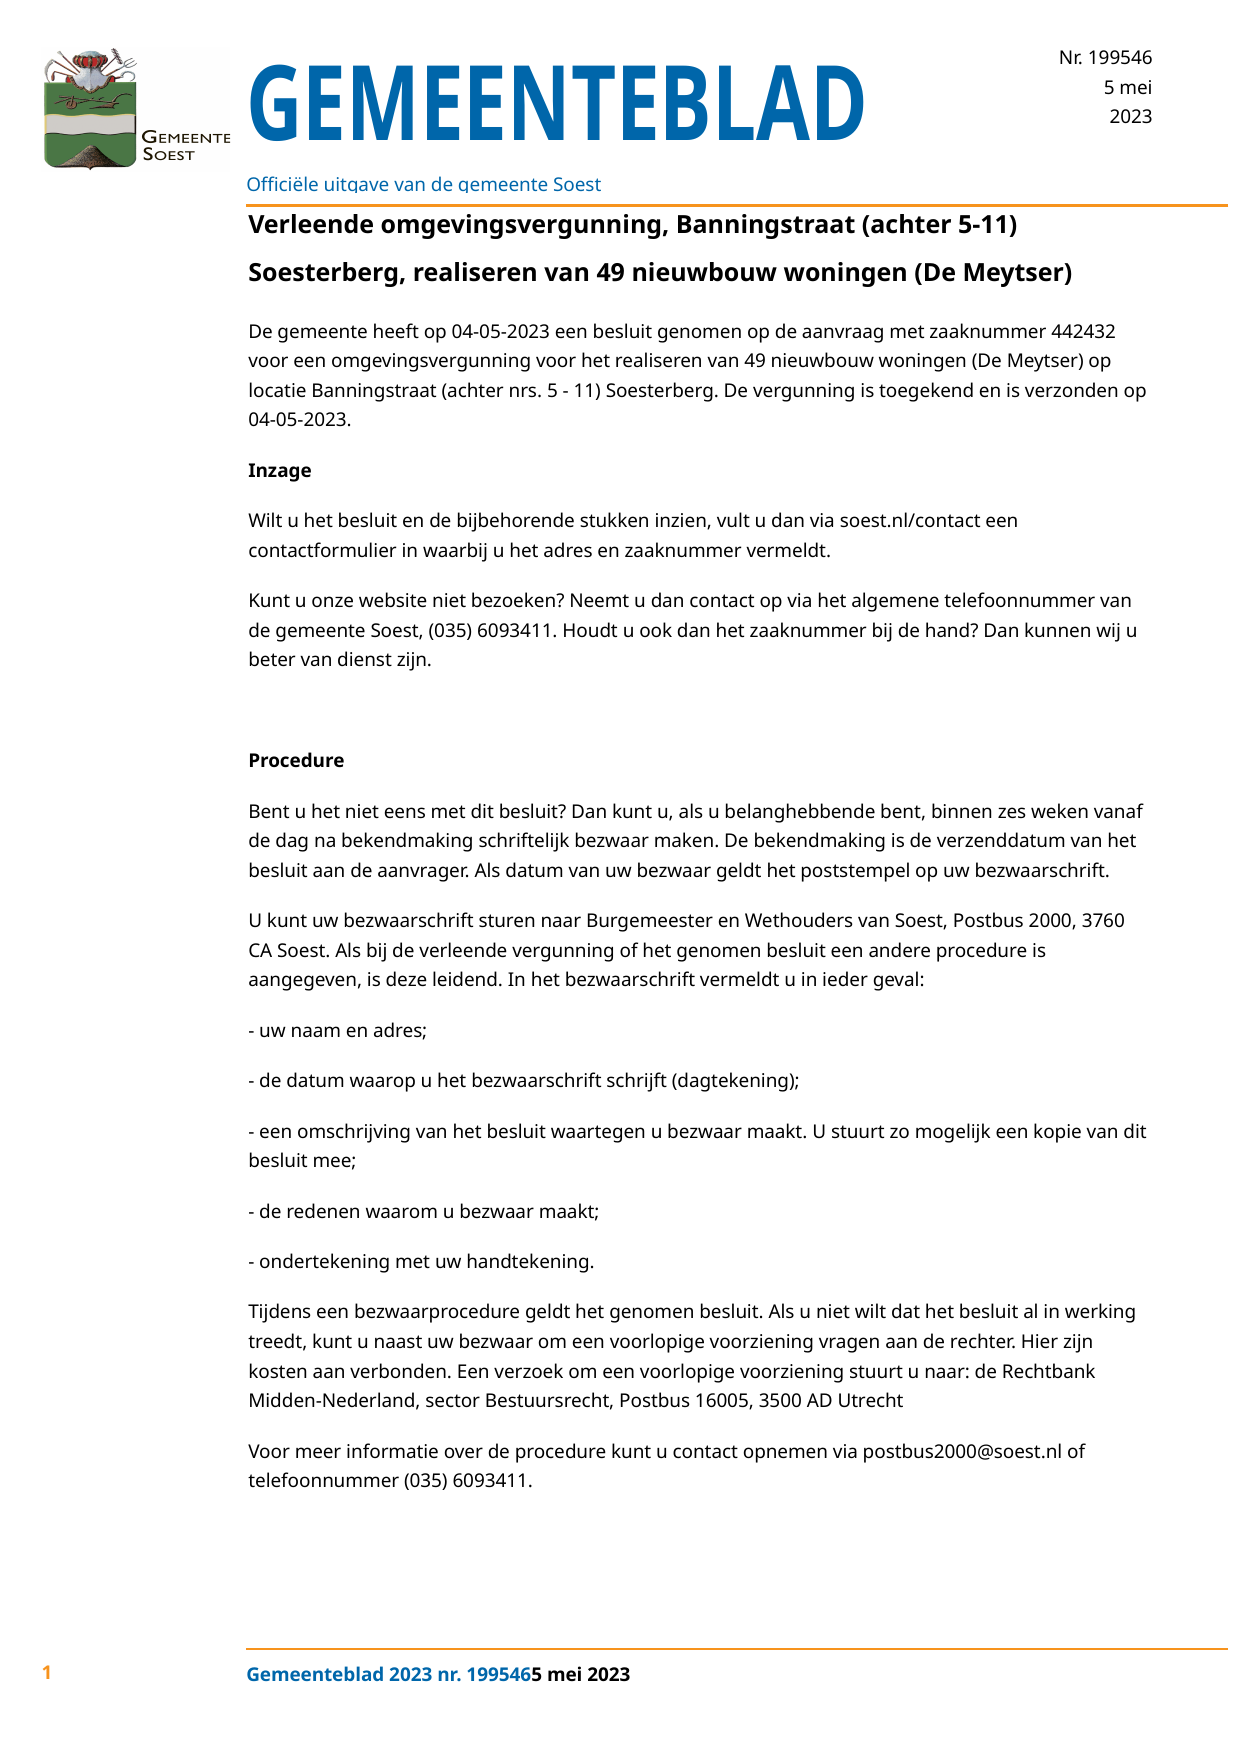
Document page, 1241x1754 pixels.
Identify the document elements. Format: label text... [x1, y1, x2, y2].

text Wilt u het besluit en de bijbehorende stukken inzien, vult u dan via soest.nl/contact een contactformulier in waarbij u het adres en zaaknummer vermeldt. [248, 507, 1152, 563]
text - de datum waarop u het bezwaarschrift schrijft (dagtekening); [248, 1067, 1152, 1093]
text Inzage [248, 457, 1152, 483]
text Kunt u onze website niet bezoeken? Neemt u dan contact op via het algemene telefoonnummer van de gemeente Soest, (035) 6093411. Houdt u ook dan het zaaknummer bij de hand? Dan kunnen wij u beter van dienst zijn. [248, 587, 1152, 672]
text - een omschrijving van het besluit waartegen u bezwaar maakt. U stuurt zo mogelijk een kopie van dit besluit mee; [248, 1118, 1152, 1173]
text - uw naam en adres; [248, 1017, 1152, 1043]
picture [41, 47, 231, 172]
text Voor meer informatie over de procedure kunt u contact opnemen via postbus2000@soest.nl of telefoonnummer (035) 6093411. [248, 1438, 1152, 1493]
text Verleende omgevingsvergunning, Banningstraat (achter 5-11) Soesterberg, realiseren van 49 nieuwbouw woningen (De Meytser) [248, 207, 1152, 288]
text U kunt uw bezwaarschrift sturen naar Burgemeester en Wethouders van Soest, Postbus 2000, 3760 CA Soest. Als bij de verleende vergunning of het genomen besluit een andere procedure is aangegeven, is deze leidend. In het bezwaarschrift vermeldt u in ieder geval: [248, 907, 1152, 992]
text - ondertekening met uw handtekening. [248, 1248, 1152, 1274]
text Bent u het niet eens met dit besluit? Dan kunt u, als u belanghebbende bent, binnen zes weken vanaf de dag na bekendmaking schriftelijk bezwaar maken. De bekendmaking is de verzenddatum van het besluit aan de aanvrager. Als datum van uw bezwaar geldt het poststempel op uw bezwaarschrift. [248, 798, 1152, 883]
text De gemeente heeft op 04-05-2023 een besluit genomen op de aanvraag met zaaknummer 442432 voor een omgevingsvergunning voor het realiseren van 49 nieuwbouw woningen (De Meytser) op locatie Banningstraat (achter nrs. 5 - 11) Soesterberg. De vergunning is toegekend en is verzonden op 04-05-2023. [248, 318, 1152, 432]
text Tijdens een bezwaarprocedure geldt het genomen besluit. Als u niet wilt dat het besluit al in werking treedt, kunt u naast uw bezwaar om een voorlopige voorziening vragen aan de rechter. Hier zijn kosten aan verbonden. Een verzoek om een voorlopige voorziening stuurt u naar: de Rechtbank Midden-Nederland, sector Bestuursrecht, Postbus 16005, 3500 AD Utrecht [248, 1299, 1152, 1413]
text Procedure [248, 747, 1152, 773]
text - de redenen waarom u bezwaar maakt; [248, 1198, 1152, 1224]
